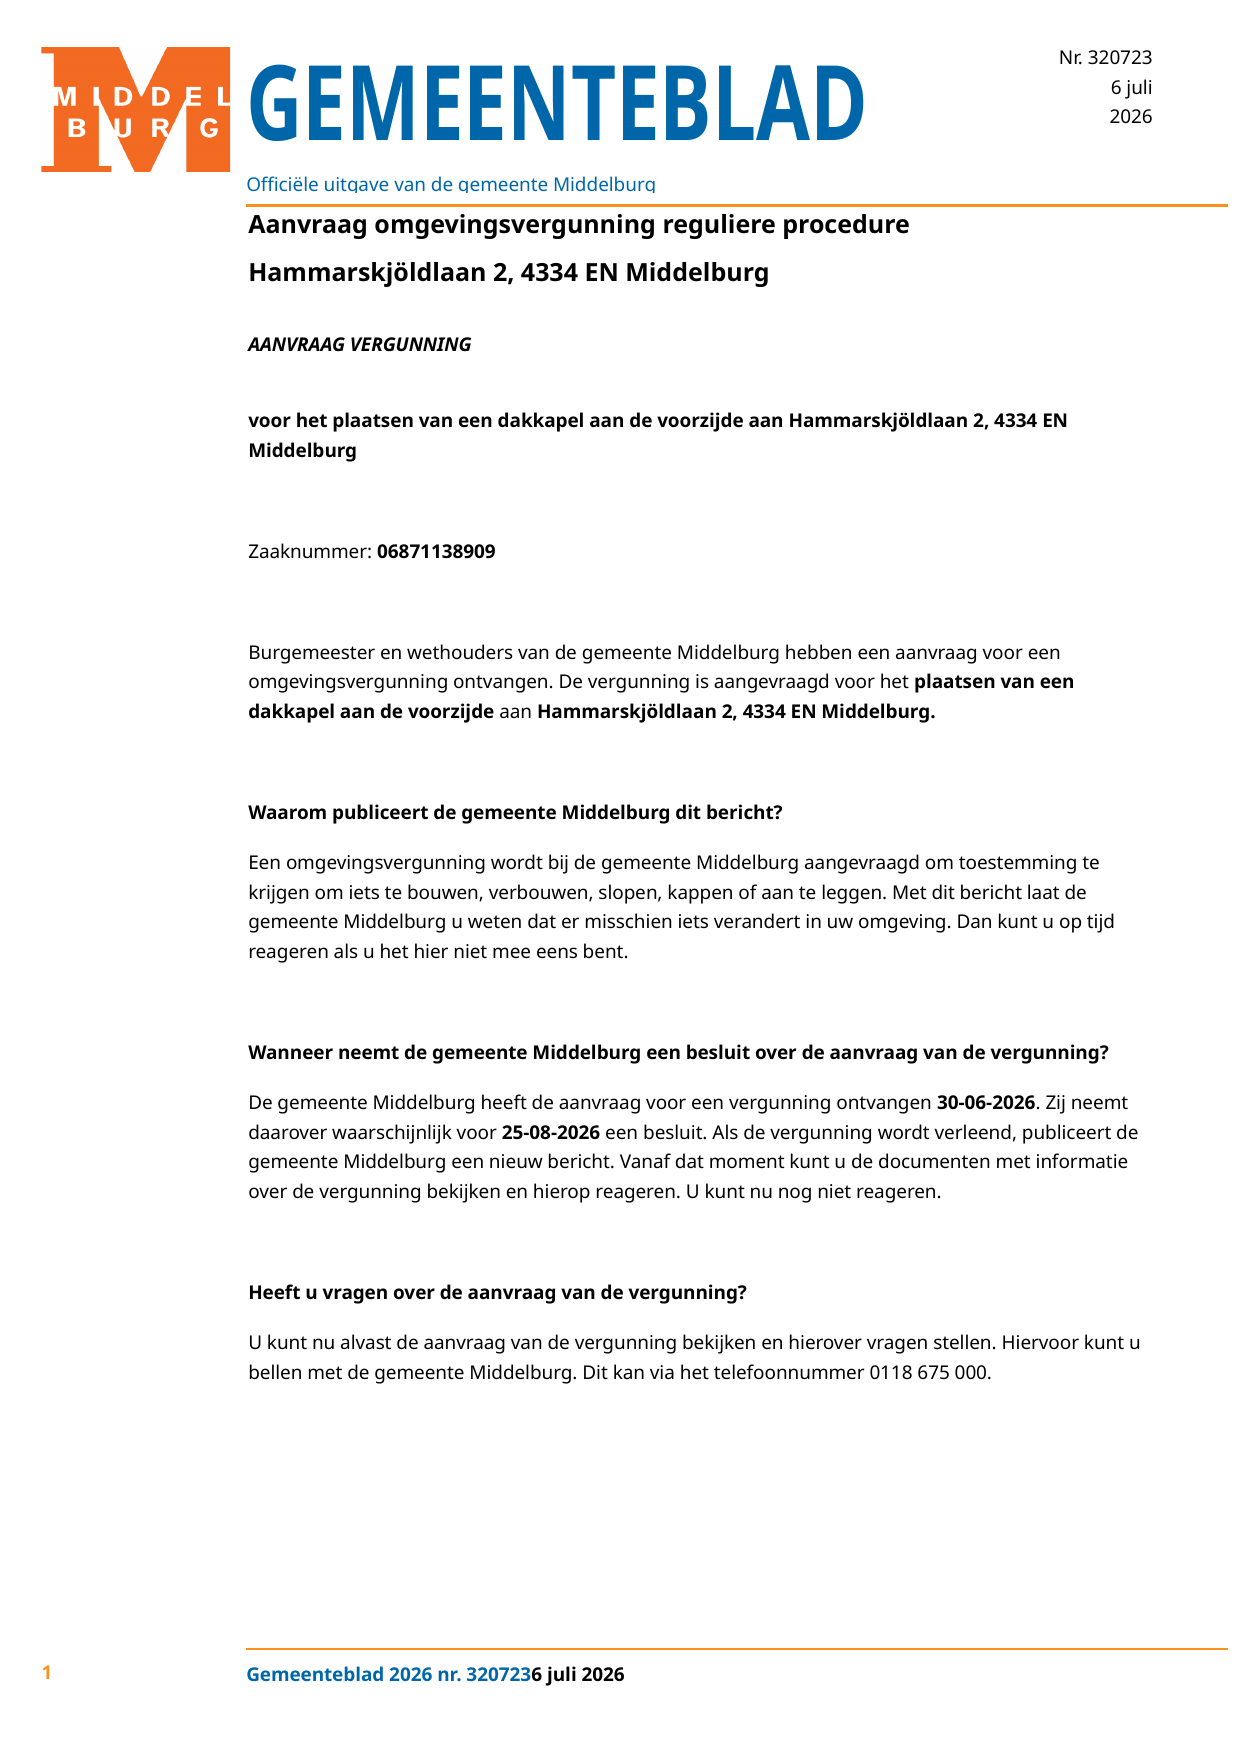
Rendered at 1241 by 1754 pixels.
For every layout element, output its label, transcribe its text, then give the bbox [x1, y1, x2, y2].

text Burgemeester en wethouders van de gemeente Middelburg hebben een aanvraag voor een omgevingsvergunning ontvangen. De vergunning is aangevraagd voor het plaatsen van een dakkapel aan de voorzijde aan Hammarskjöldlaan 2, 4334 EN Middelburg. [248, 639, 1152, 724]
text De gemeente Middelburg heeft de aanvraag voor een vergunning ontvangen 30-06-2026. Zij neemt daarover waarschijnlijk voor 25-08-2026 een besluit. Als de vergunning wordt verleend, publiceert de gemeente Middelburg een nieuw bericht. Vanaf dat moment kunt u de documenten met informatie over de vergunning bekijken en hierop reageren. U kunt nu nog niet reageren. [248, 1089, 1152, 1204]
text U kunt nu alvast de aanvraag van de vergunning bekijken en hierover vragen stellen. Hiervoor kunt u bellen met de gemeente Middelburg. Dit kan via het telefoonnummer 0118 675 000. [248, 1329, 1152, 1384]
picture [41, 47, 231, 172]
text AANVRAAG VERGUNNING [248, 331, 1152, 357]
text Zaaknummer: 06871138909 [248, 538, 1152, 564]
text Wanneer neemt de gemeente Middelburg een besluit over de aanvraag van de vergunning? [248, 1039, 1152, 1064]
text Heeft u vragen over de aanvraag van de vergunning? [248, 1279, 1152, 1304]
text voor het plaatsen van een dakkapel aan de voorzijde aan Hammarskjöldlaan 2, 4334 EN Middelburg [248, 408, 1152, 463]
text Aanvraag omgevingsvergunning reguliere procedure Hammarskjöldlaan 2, 4334 EN Middelburg [248, 207, 1152, 288]
text Waarom publiceert de gemeente Middelburg dit bericht? [248, 799, 1152, 824]
text Een omgevingsvergunning wordt bij de gemeente Middelburg aangevraagd om toestemming te krijgen om iets te bouwen, verbouwen, slopen, kappen of aan te leggen. Met dit bericht laat de gemeente Middelburg u weten dat er misschien iets verandert in uw omgeving. Dan kunt u op tijd reageren als u het hier niet mee eens bent. [248, 849, 1152, 964]
